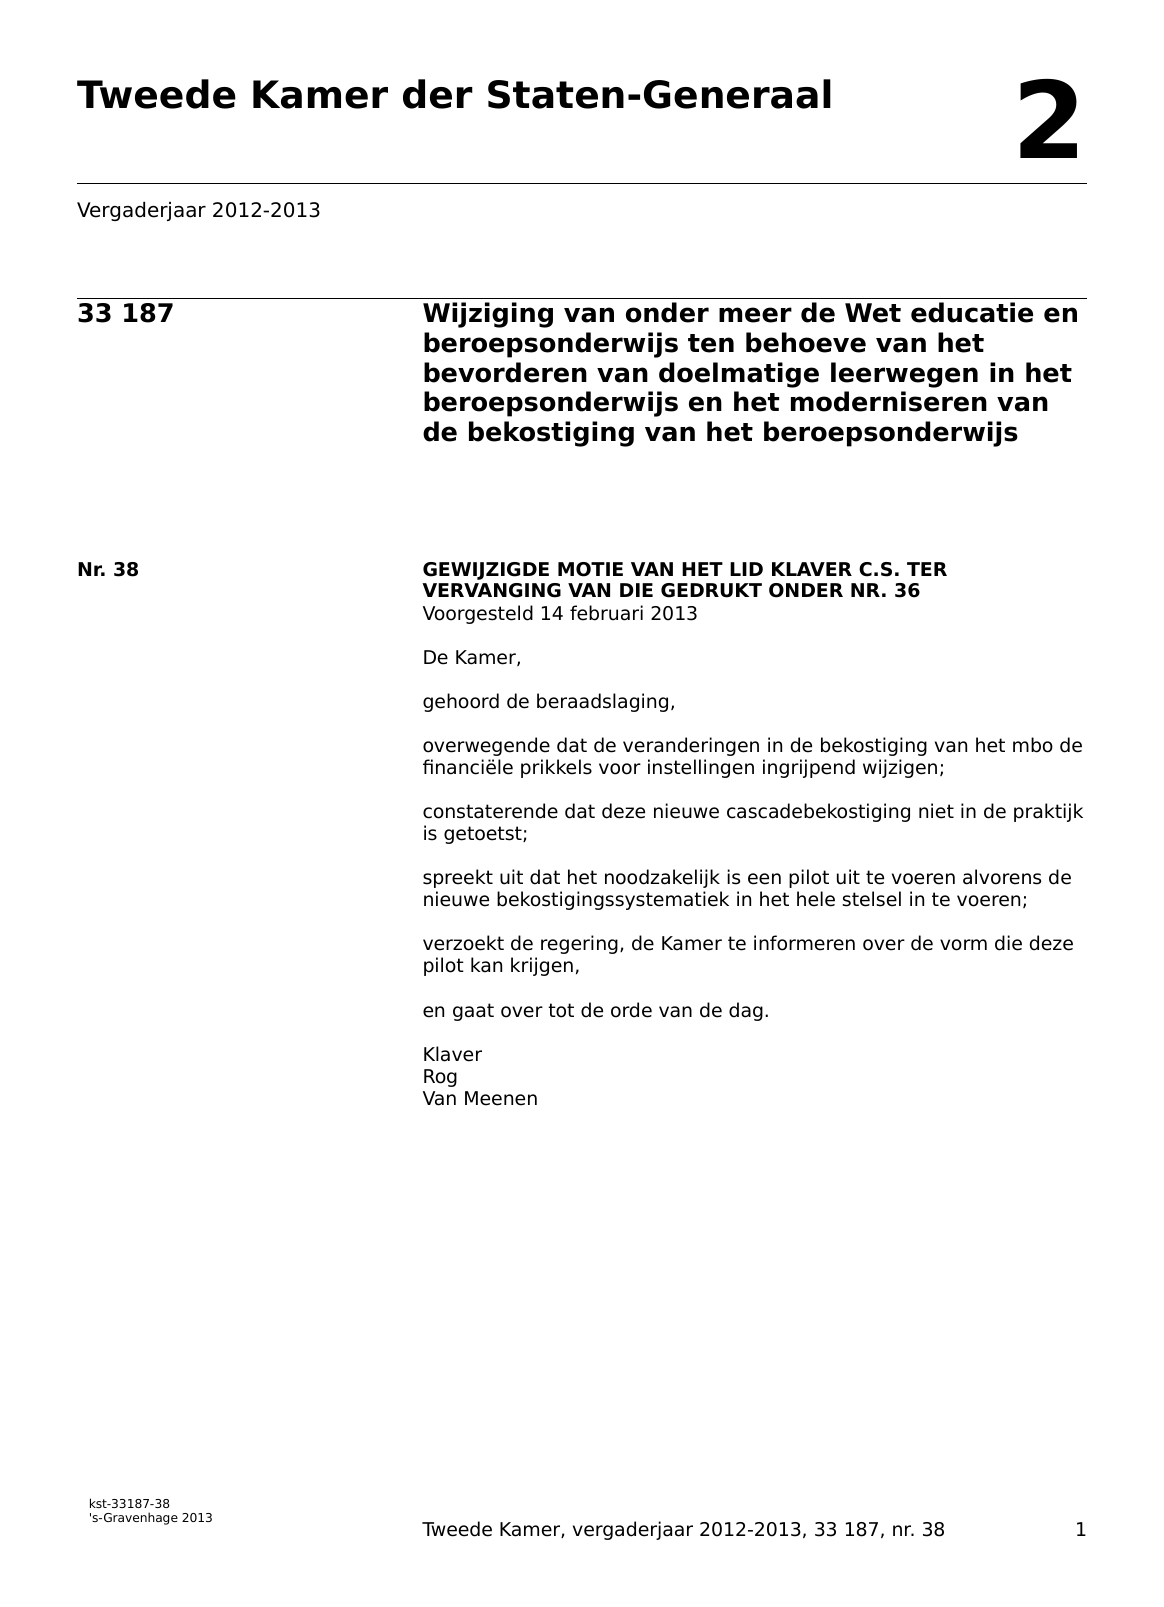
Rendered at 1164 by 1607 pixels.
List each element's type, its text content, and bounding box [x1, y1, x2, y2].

text Van Meenen [422, 1088, 1087, 1109]
text overwegende dat de veranderingen in de bekostiging van het mbo de financiële prikkels voor instellingen ingrijpend wijzigen; [422, 735, 1087, 779]
text Voorgesteld 14 februari 2013 [422, 602, 1087, 624]
text en gaat over tot de orde van de dag. [422, 999, 1087, 1021]
text gehoord de beraadslaging, [422, 691, 1087, 713]
text constaterende dat deze nieuwe cascadebekostiging niet in de praktijk is getoetst; [422, 801, 1087, 845]
table_header 2 [886, 59, 1087, 183]
text Klaver [422, 1044, 1087, 1066]
text spreekt uit dat het noodzakelijk is een pilot uit te voeren alvorens de nieuwe bekostigingssystematiek in het hele stelsel in te voeren; [422, 867, 1087, 911]
text kst-33187-38 [88, 1497, 323, 1511]
text 's-Gravenhage 2013 [88, 1511, 323, 1525]
subtitle Nr. 38 GEWIJZIGDE MOTIE VAN HET LID KLAVER C.S. TER VERVANGING VAN DIE GEDRUKT ONDER NR. 36 [77, 558, 1087, 602]
text De Kamer, [422, 647, 1087, 668]
table_cell Vergaderjaar 2012-2013 [77, 184, 1087, 298]
subtitle 33 187 Wijziging van onder meer de Wet educatie en beroepsonderwijs ten behoeve van het bevorderen van doelmatige leerwegen in het beroepsonderwijs en het moderniseren van de bekostiging van het beroepsonderwijs [77, 299, 1087, 447]
text Rog [422, 1066, 1087, 1088]
text verzoekt de regering, de Kamer te informeren over de vorm die deze pilot kan krijgen, [422, 933, 1087, 977]
table_header Tweede Kamer der Staten-Generaal [77, 59, 886, 183]
